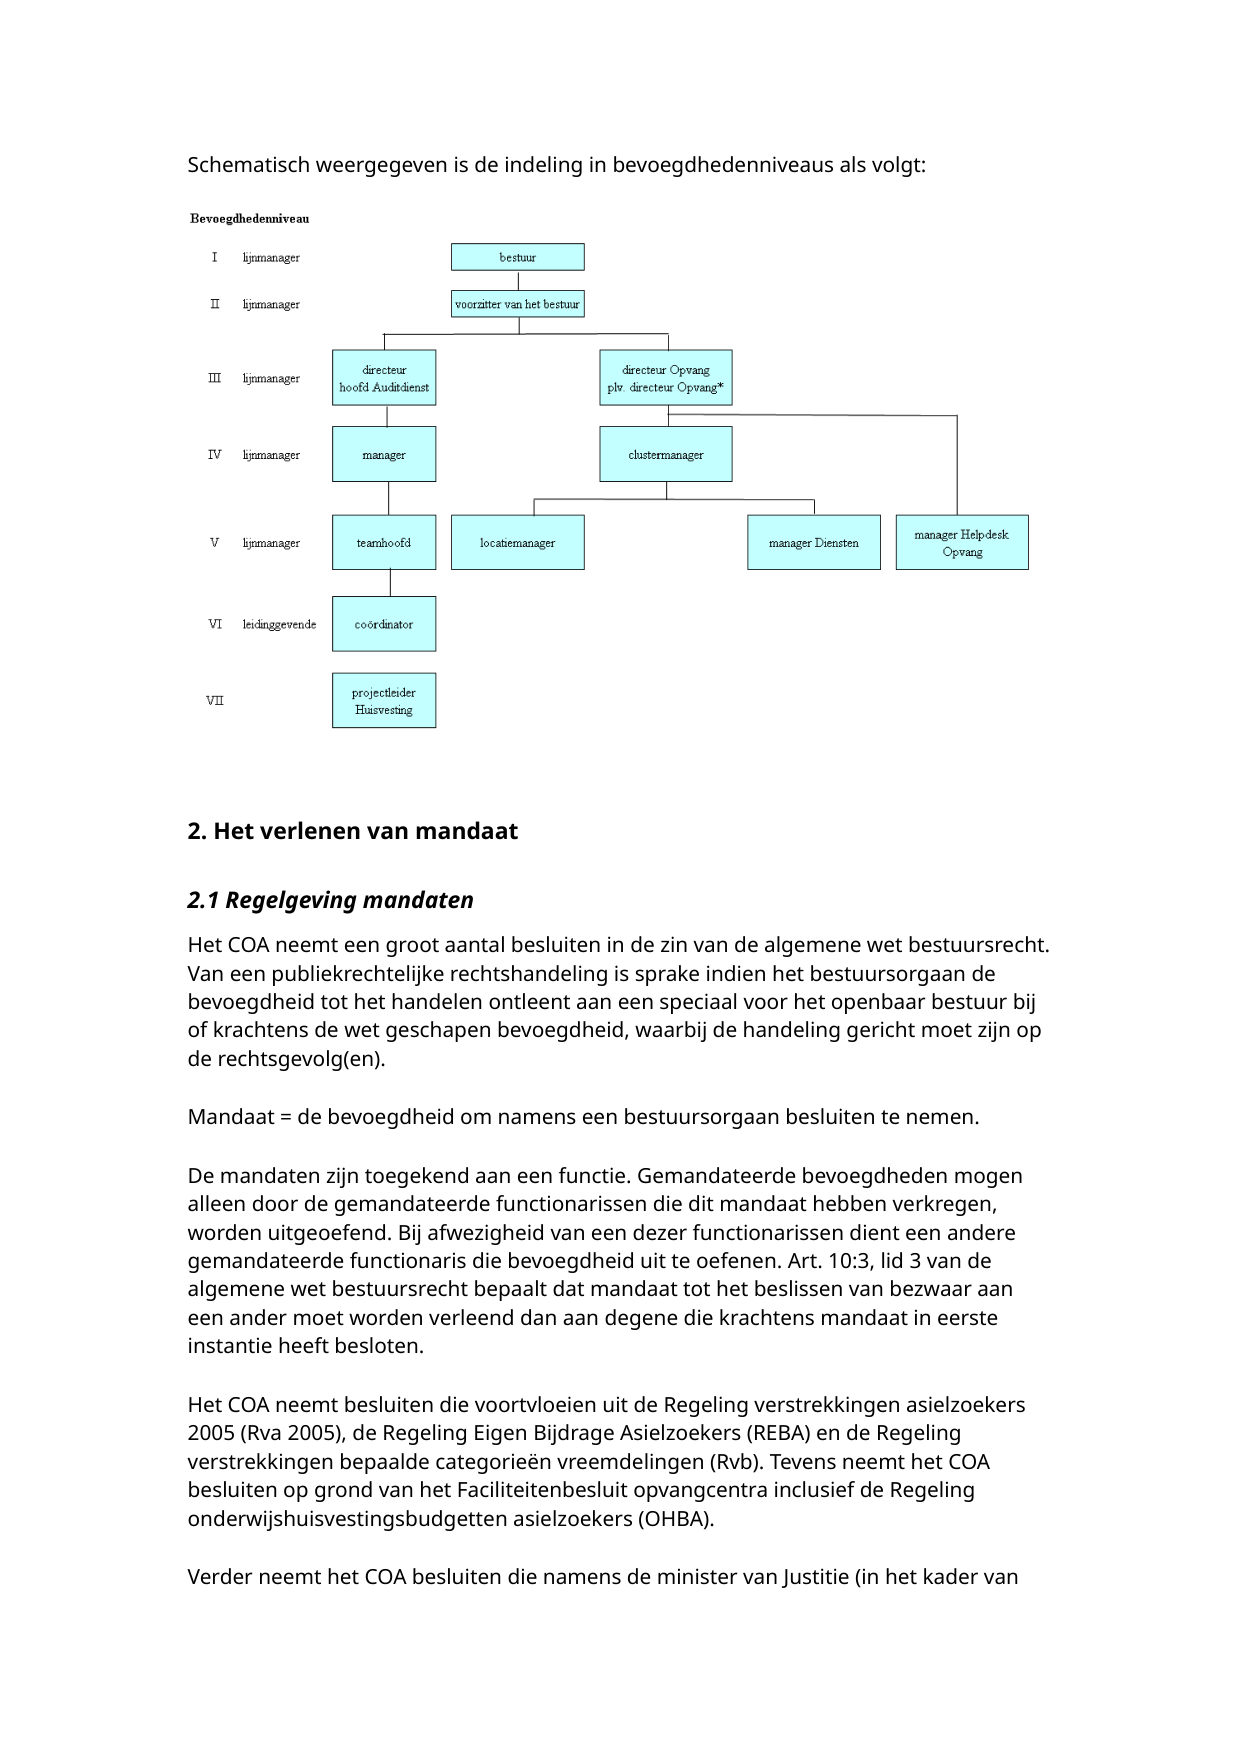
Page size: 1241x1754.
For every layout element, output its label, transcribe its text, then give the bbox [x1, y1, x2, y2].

subtitle 2.1 Regelgeving mandaten [187, 884, 1053, 915]
text Mandaat = de bevoegdheid om namens een bestuursorgaan besluiten te nemen. [187, 1102, 1053, 1131]
picture [187, 208, 1034, 735]
text Het COA neemt besluiten die voortvloeien uit de Regeling verstrekkingen asielzoekers 2005 (Rva 2005), de Regeling Eigen Bijdrage Asielzoekers (REBA) en de Regeling verstrekkingen bepaalde categorieën vreemdelingen (Rvb). Tevens neemt het COA besluiten op grond van het Faciliteitenbesluit opvangcentra inclusief de Regeling onderwijshuisvestingsbudgetten asielzoekers (OHBA). [187, 1390, 1053, 1532]
text De mandaten zijn toegekend aan een functie. Gemandateerde bevoegdheden mogen alleen door de gemandateerde functionarissen die dit mandaat hebben verkregen, worden uitgeoefend. Bij afwezigheid van een dezer functionarissen dient een andere gemandateerde functionaris die bevoegdheid uit te oefenen. Art. 10:3, lid 3 van de algemene wet bestuursrecht bepaalt dat mandaat tot het beslissen van bezwaar aan een ander moet worden verleend dan aan degene die krachtens mandaat in eerste instantie heeft besloten. [187, 1161, 1053, 1360]
text Van een publiekrechtelijke rechtshandeling is sprake indien het bestuursorgaan de bevoegdheid tot het handelen ontleent aan een speciaal voor het openbaar bestuur bij of krachtens de wet geschapen bevoegdheid, waarbij de handeling gericht moet zijn op de rechtsgevolg(en). [187, 959, 1053, 1072]
text Schematisch weergegeven is de indeling in bevoegdhedenniveaus als volgt: [187, 150, 1053, 178]
text Het COA neemt een groot aantal besluiten in de zin van de algemene wet bestuursrecht. [187, 930, 1053, 959]
text Verder neemt het COA besluiten die namens de minister van Justitie (in het kader van [187, 1562, 1053, 1591]
subtitle 2. Het verlenen van mandaat [187, 815, 1053, 846]
